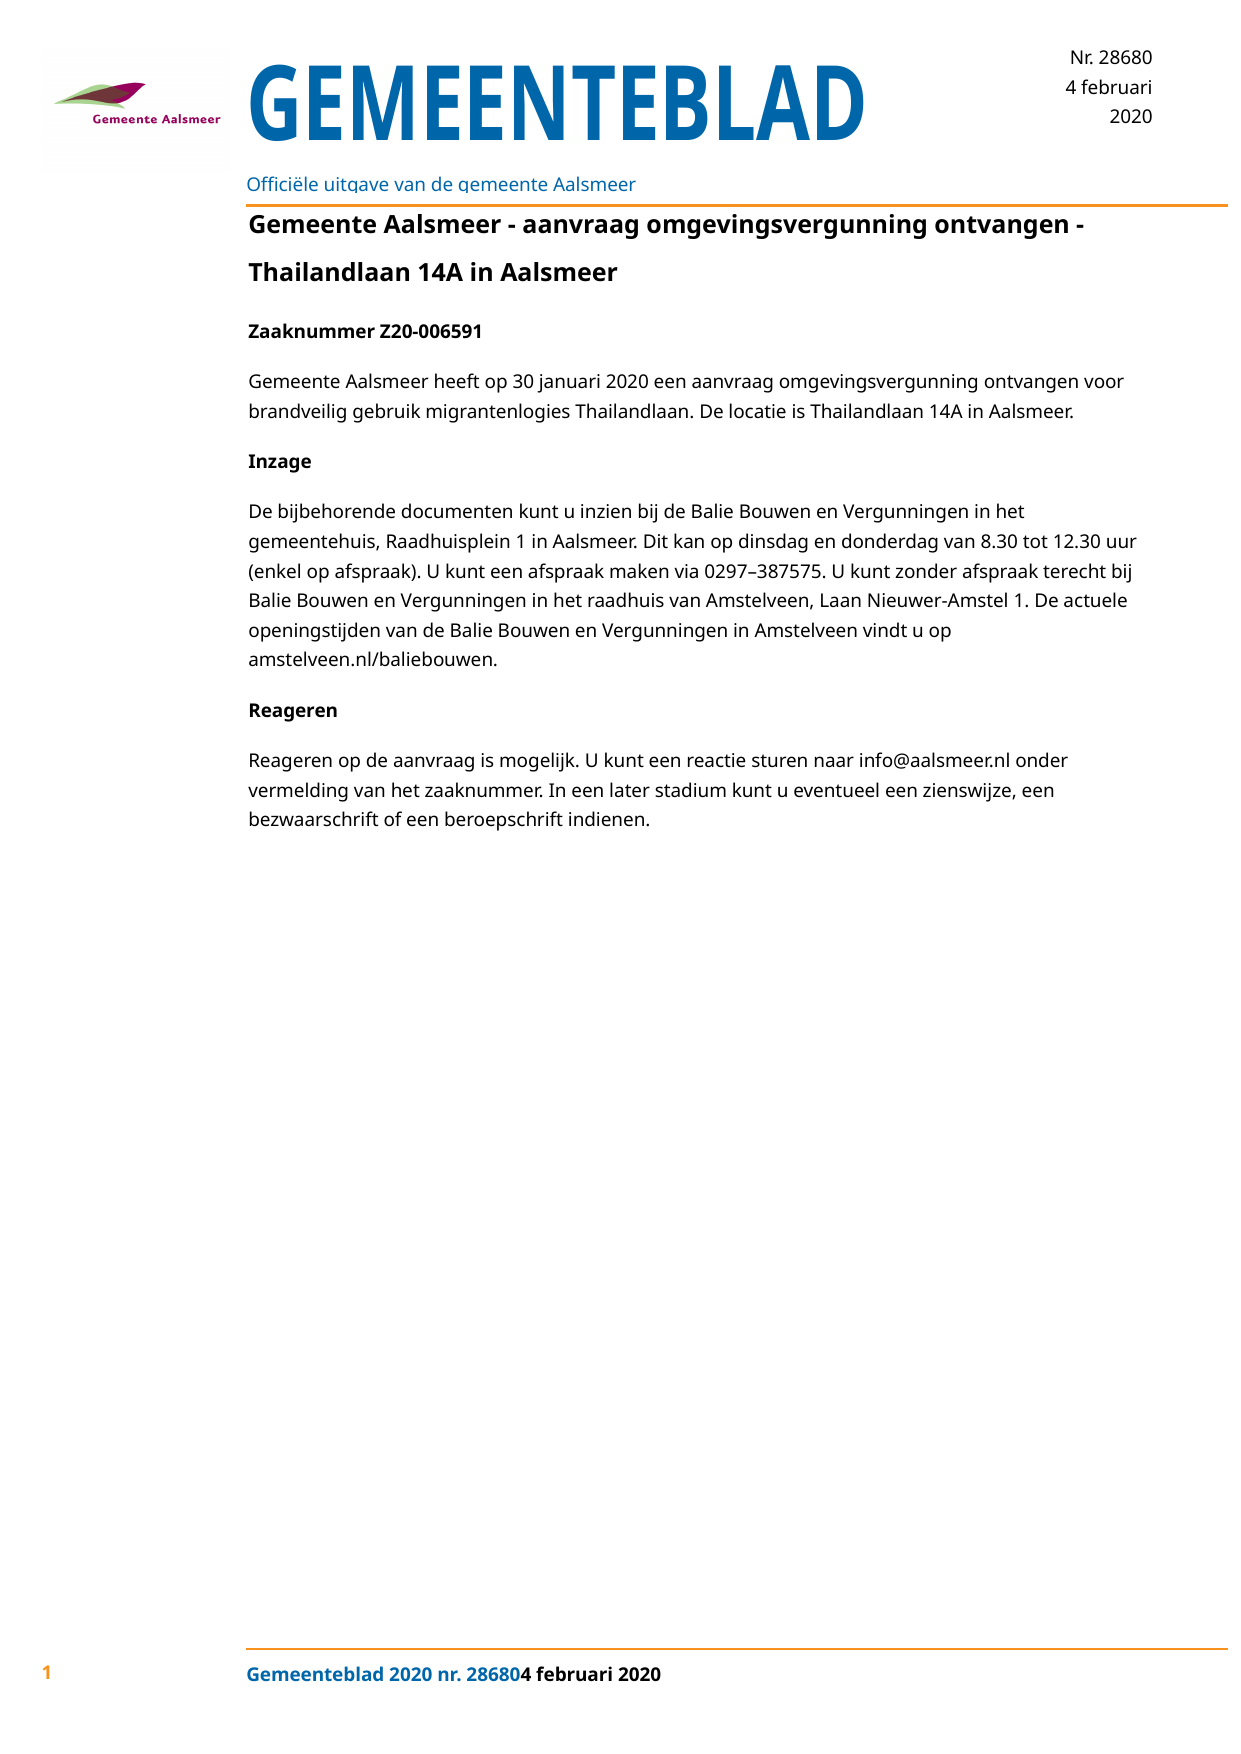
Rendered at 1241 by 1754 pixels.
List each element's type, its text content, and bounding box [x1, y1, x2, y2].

text De bijbehorende documenten kunt u inzien bij de Balie Bouwen en Vergunningen in het gemeentehuis, Raadhuisplein 1 in Aalsmeer. Dit kan op dinsdag en donderdag van 8.30 tot 12.30 uur (enkel op afspraak). U kunt een afspraak maken via 0297–387575. U kunt zonder afspraak terecht bij Balie Bouwen en Vergunningen in het raadhuis van Amstelveen, Laan Nieuwer-Amstel 1. De actuele openingstijden van de Balie Bouwen en Vergunningen in Amstelveen vindt u op amstelveen.nl/baliebouwen. [248, 499, 1152, 672]
text Inzage [248, 448, 1152, 474]
text Reageren op de aanvraag is mogelijk. U kunt een reactie sturen naar info@aalsmeer.nl onder vermelding van het zaaknummer. In een later stadium kunt u eventueel een zienswijze, een bezwaarschrift of een beroepschrift indienen. [248, 747, 1152, 832]
picture [41, 47, 231, 172]
text Reageren [248, 697, 1152, 723]
text Gemeente Aalsmeer - aanvraag omgevingsvergunning ontvangen - Thailandlaan 14A in Aalsmeer [248, 207, 1152, 288]
text Zaaknummer Z20-006591 [248, 318, 1152, 344]
text Gemeente Aalsmeer heeft op 30 januari 2020 een aanvraag omgevingsvergunning ontvangen voor brandveilig gebruik migrantenlogies Thailandlaan. De locatie is Thailandlaan 14A in Aalsmeer. [248, 368, 1152, 424]
